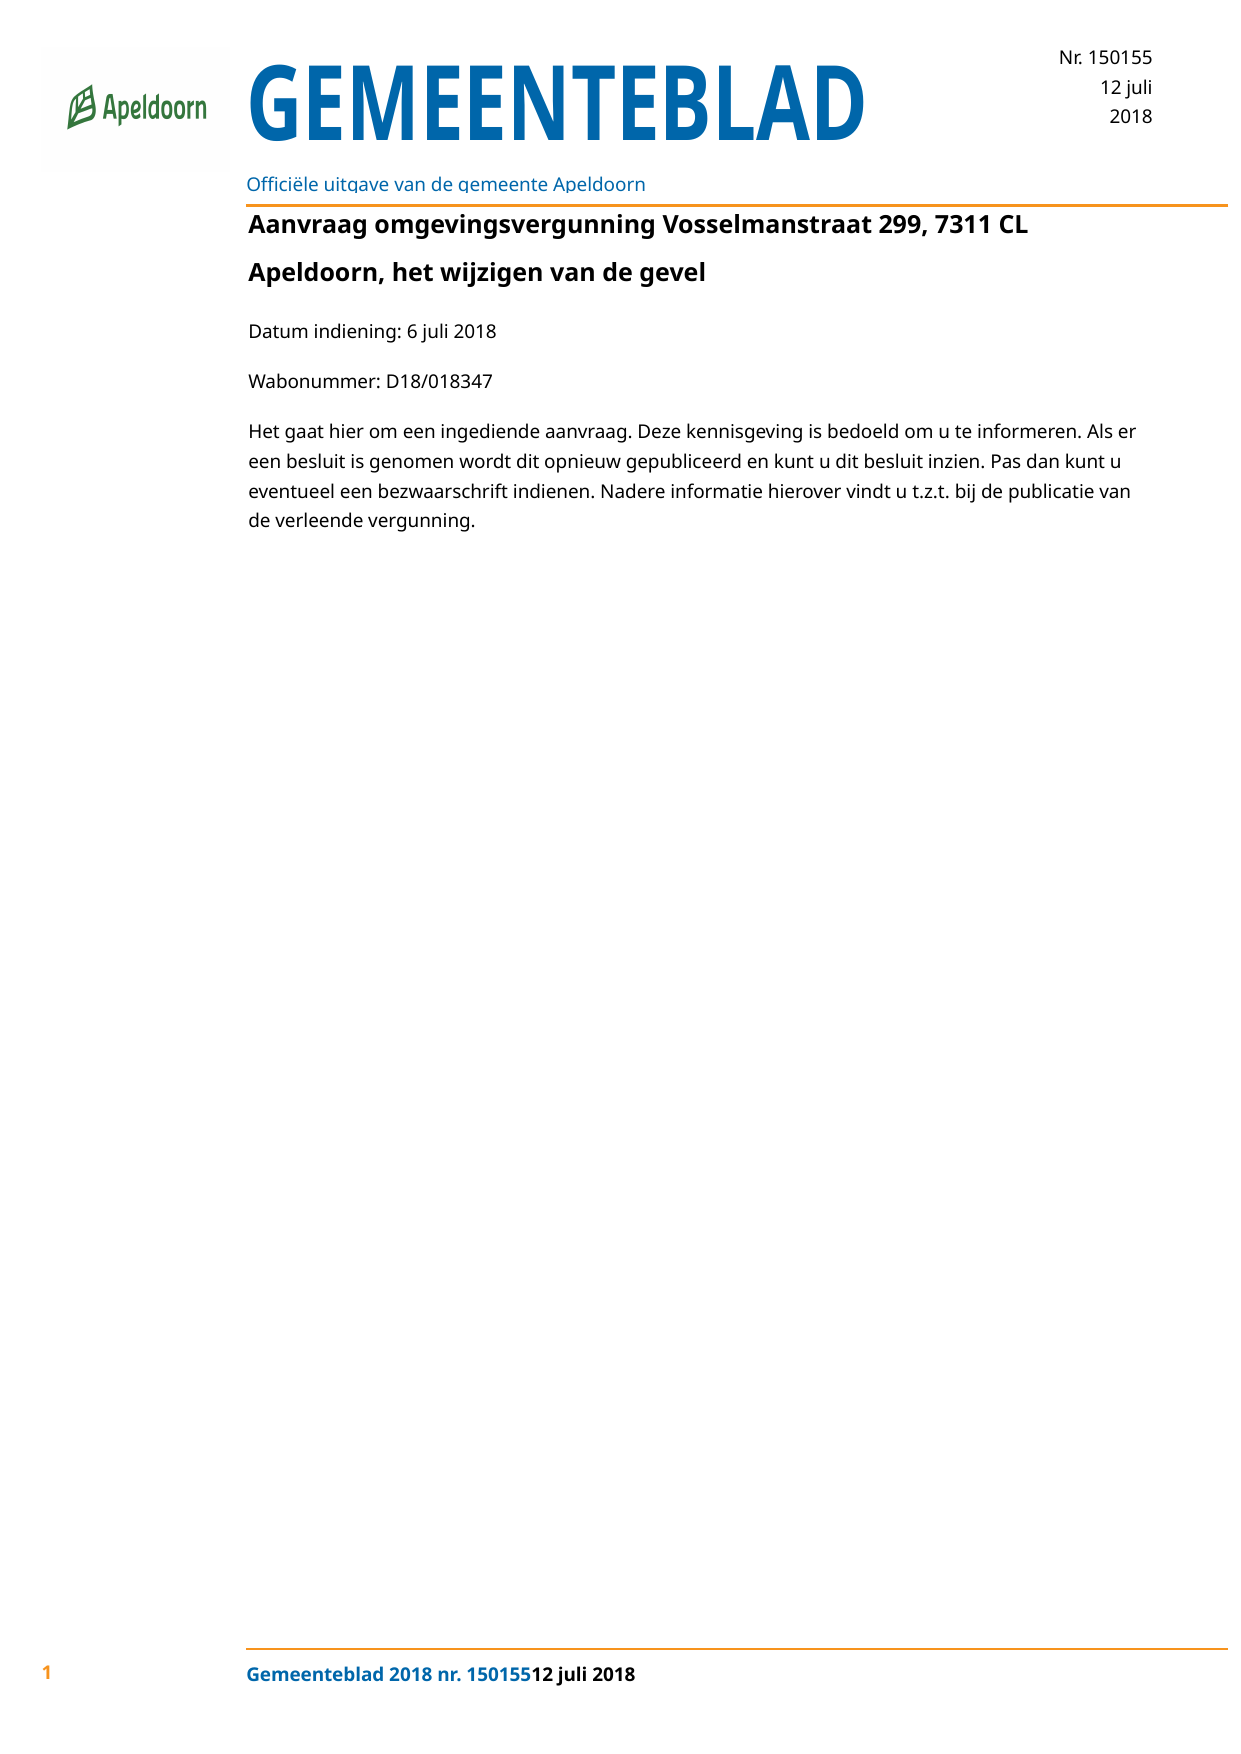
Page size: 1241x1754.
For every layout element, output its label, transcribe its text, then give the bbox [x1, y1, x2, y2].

text Het gaat hier om een ingediende aanvraag. Deze kennisgeving is bedoeld om u te informeren. Als er een besluit is genomen wordt dit opnieuw gepubliceerd en kunt u dit besluit inzien. Pas dan kunt u eventueel een bezwaarschrift indienen. Nadere informatie hierover vindt u t.z.t. bij de publicatie van de verleende vergunning. [248, 419, 1152, 533]
picture [41, 47, 231, 172]
text Datum indiening: 6 juli 2018 [248, 318, 1152, 344]
text Wabonummer: D18/018347 [248, 368, 1152, 394]
text Aanvraag omgevingsvergunning Vosselmanstraat 299, 7311 CL Apeldoorn, het wijzigen van de gevel [248, 207, 1152, 288]
